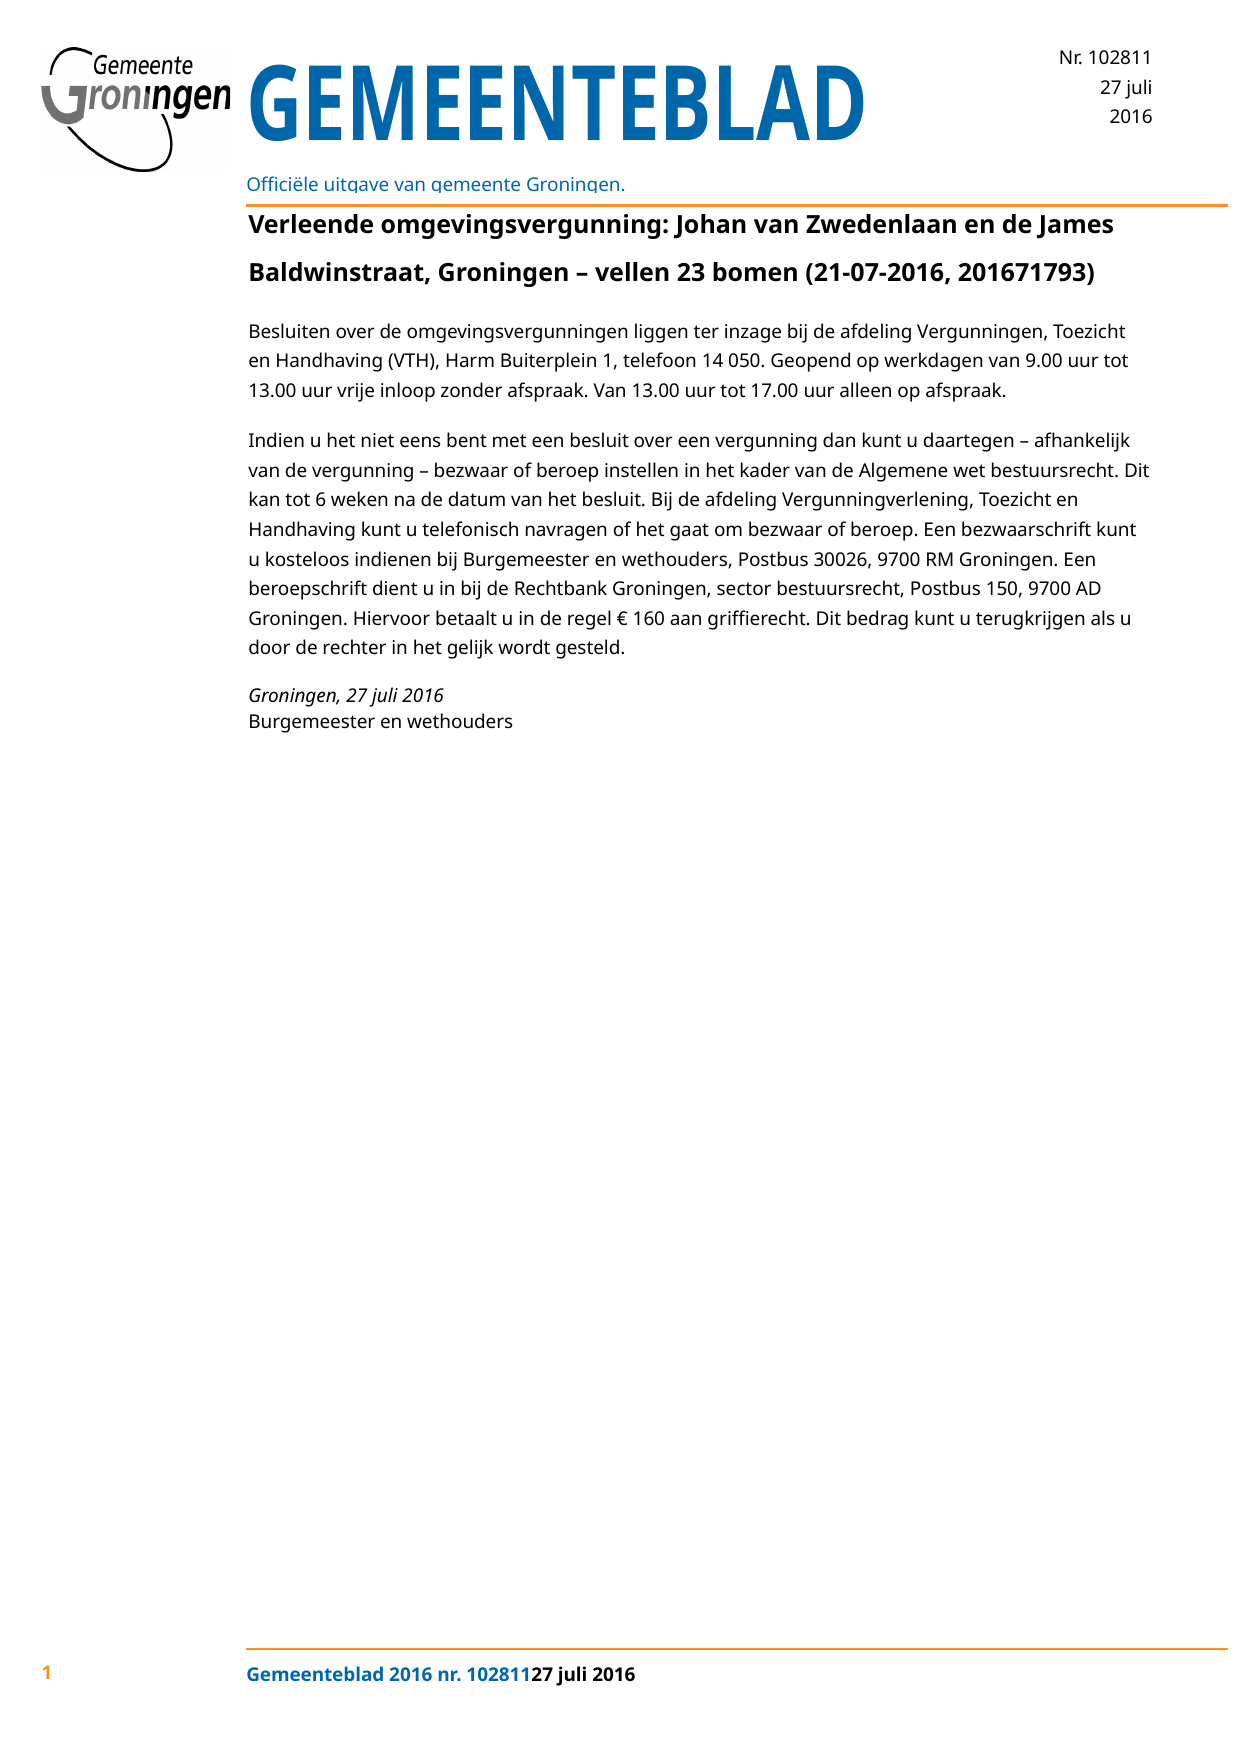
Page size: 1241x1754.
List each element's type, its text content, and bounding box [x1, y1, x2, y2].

text Besluiten over de omgevingsvergunningen liggen ter inzage bij de afdeling Vergunningen, Toezicht en Handhaving (VTH), Harm Buiterplein 1, telefoon 14 050. Geopend op werkdagen van 9.00 uur tot 13.00 uur vrije inloop zonder afspraak. Van 13.00 uur tot 17.00 uur alleen op afspraak. [248, 318, 1152, 403]
text Verleende omgevingsvergunning: Johan van Zwedenlaan en de James Baldwinstraat, Groningen – vellen 23 bomen (21-07-2016, 201671793) [248, 207, 1152, 288]
text Indien u het niet eens bent met een besluit over een vergunning dan kunt u daartegen – afhankelijk van de vergunning – bezwaar of beroep instellen in het kader van de Algemene wet bestuursrecht. Dit kan tot 6 weken na de datum van het besluit. Bij de afdeling Vergunningverlening, Toezicht en Handhaving kunt u telefonisch navragen of het gaat om bezwaar of beroep. Een bezwaarschrift kunt u kosteloos indienen bij Burgemeester en wethouders, Postbus 30026, 9700 RM Groningen. Een beroepschrift dient u in bij de Rechtbank Groningen, sector bestuursrecht, Postbus 150, 9700 AD Groningen. Hiervoor betaalt u in de regel € 160 aan griffierecht. Dit bedrag kunt u terugkrijgen als u door de rechter in het gelijk wordt gesteld. [248, 427, 1152, 660]
text Groningen, 27 juli 2016 [248, 682, 1152, 708]
picture [41, 47, 231, 172]
text Burgemeester en wethouders [248, 708, 1152, 734]
